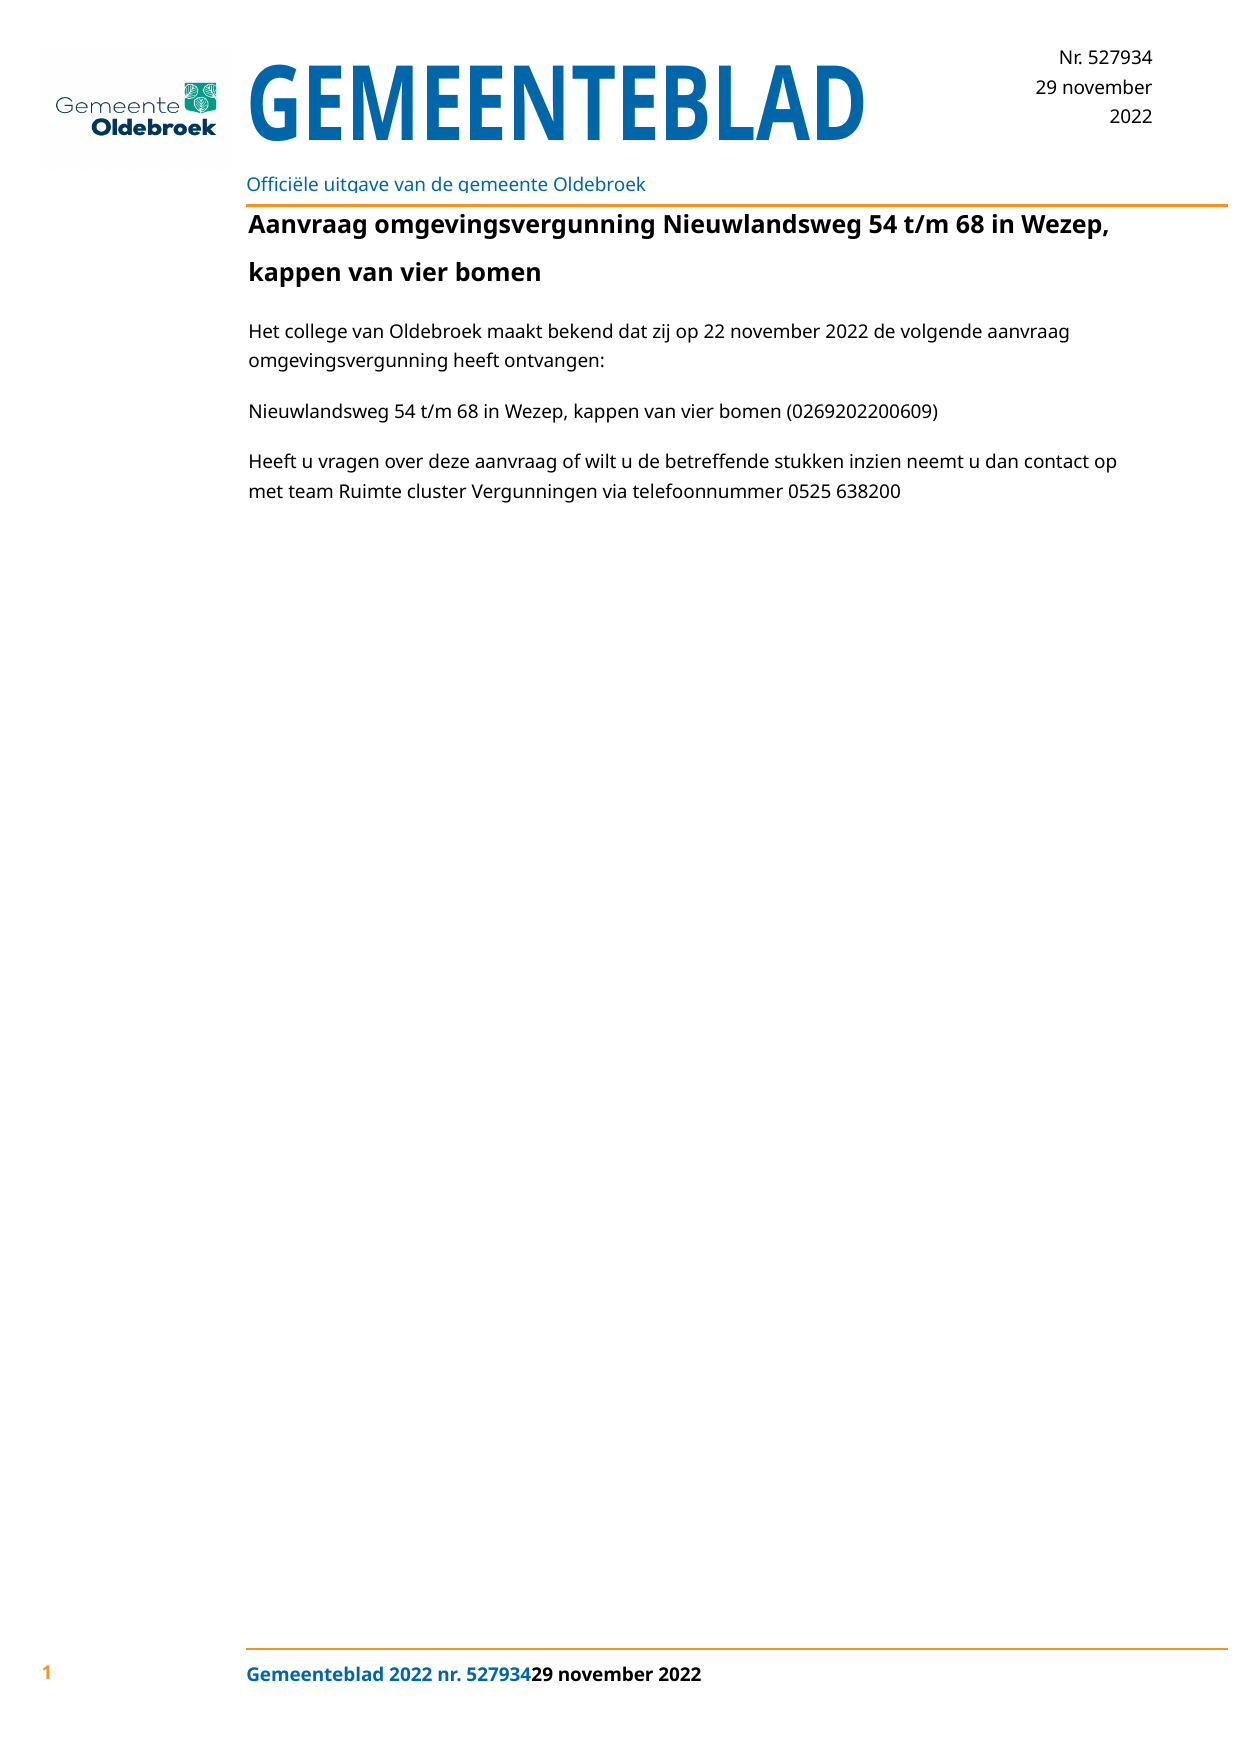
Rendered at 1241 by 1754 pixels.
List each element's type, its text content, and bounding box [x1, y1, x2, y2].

text Nieuwlandsweg 54 t/m 68 in Wezep, kappen van vier bomen (0269202200609) [248, 398, 1152, 424]
text Het college van Oldebroek maakt bekend dat zij op 22 november 2022 de volgende aanvraag omgevingsvergunning heeft ontvangen: [248, 318, 1152, 373]
text Aanvraag omgevingsvergunning Nieuwlandsweg 54 t/m 68 in Wezep, kappen van vier bomen [248, 207, 1152, 288]
picture [41, 47, 231, 172]
text Heeft u vragen over deze aanvraag of wilt u de betreffende stukken inzien neemt u dan contact op met team Ruimte cluster Vergunningen via telefoonnummer 0525 638200 [248, 448, 1152, 504]
